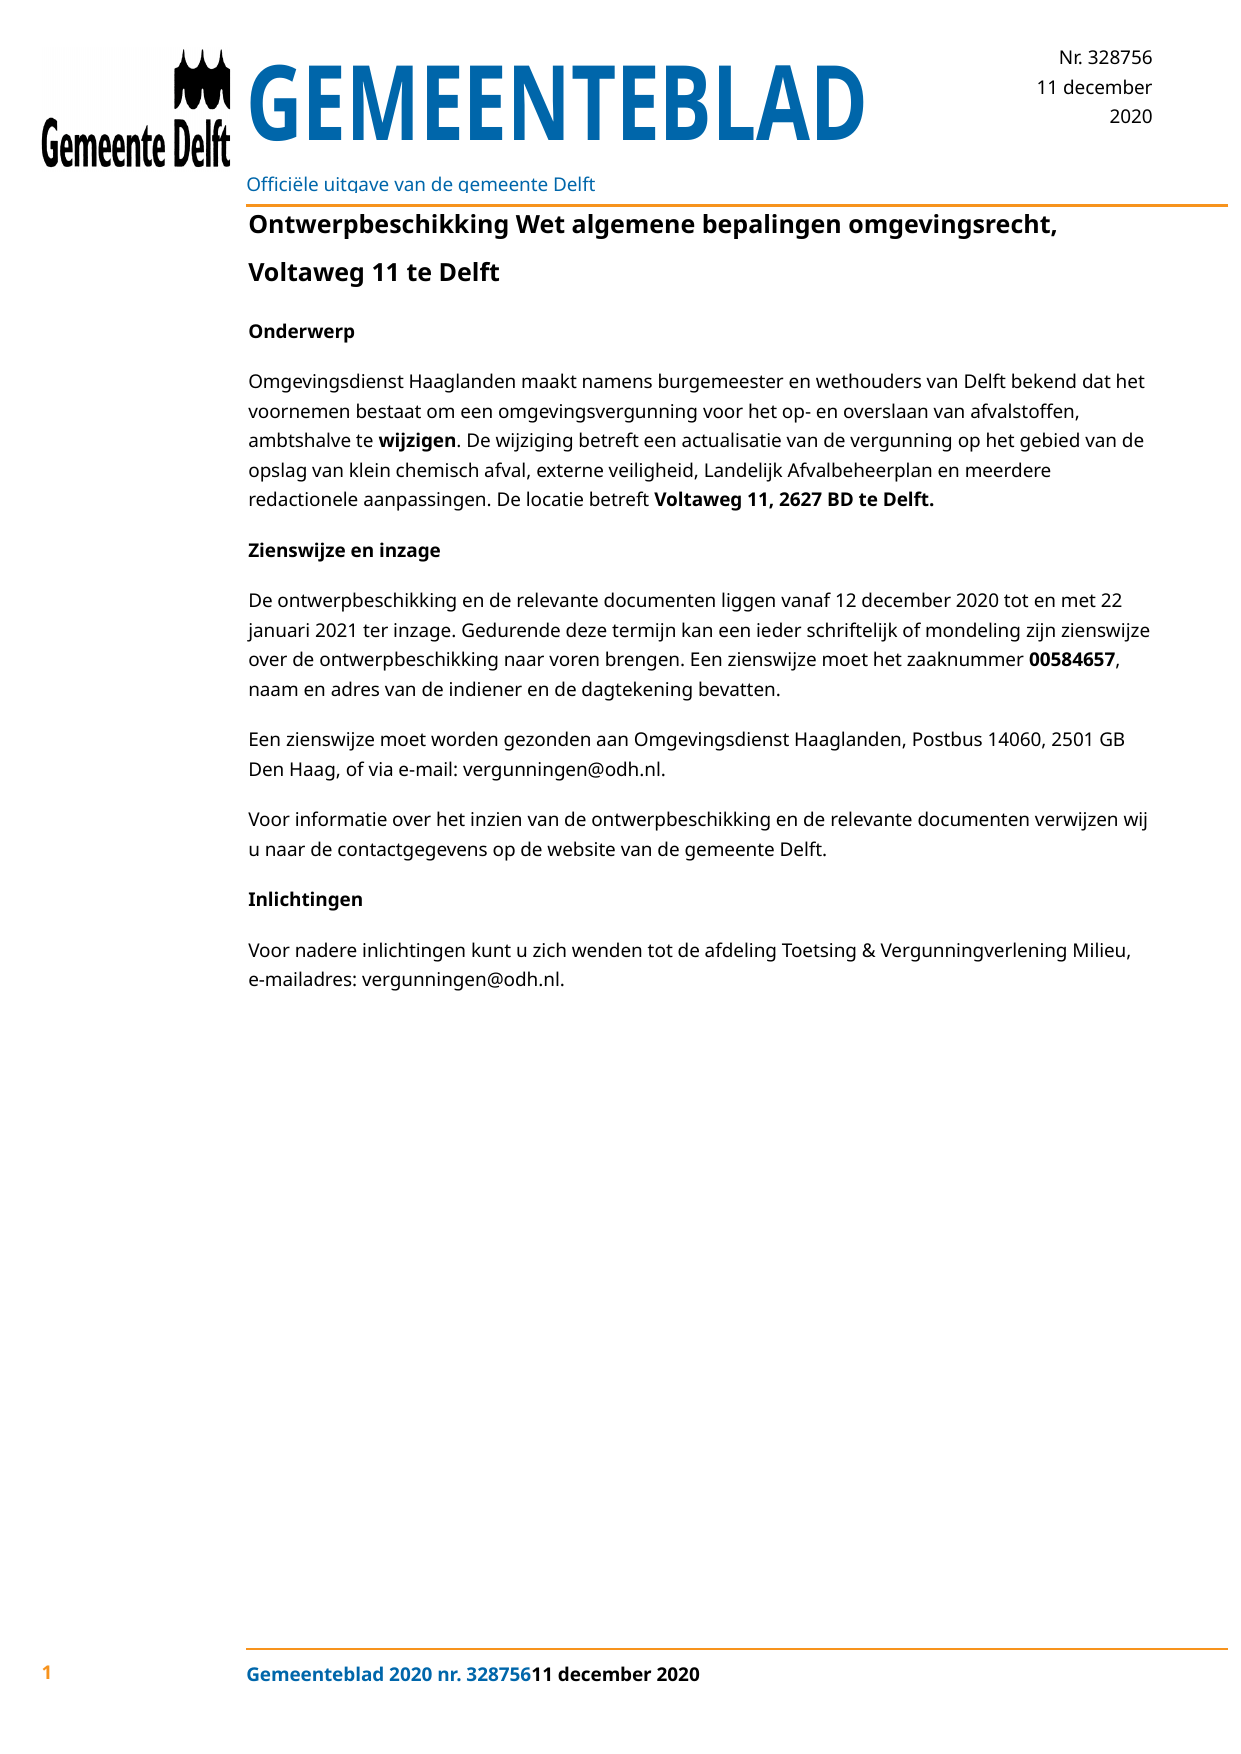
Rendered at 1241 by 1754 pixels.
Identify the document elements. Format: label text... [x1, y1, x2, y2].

text Een zienswijze moet worden gezonden aan Omgevingsdienst Haaglanden, Postbus 14060, 2501 GB Den Haag, of via e-mail: vergunningen@odh.nl. [248, 727, 1152, 782]
picture [41, 47, 231, 172]
text Onderwerp [248, 318, 1152, 344]
text Inlichtingen [248, 887, 1152, 912]
text Voor informatie over het inzien van de ontwerpbeschikking en de relevante documenten verwijzen wij u naar de contactgegevens op de website van de gemeente Delft. [248, 807, 1152, 862]
text Voor nadere inlichtingen kunt u zich wenden tot de afdeling Toetsing & Vergunningverlening Milieu, e-mailadres: vergunningen@odh.nl. [248, 937, 1152, 992]
text Omgevingsdienst Haaglanden maakt namens burgemeester en wethouders van Delft bekend dat het voornemen bestaat om een omgevingsvergunning voor het op- en overslaan van afvalstoffen, ambtshalve te wijzigen. De wijziging betreft een actualisatie van de vergunning op het gebied van de opslag van klein chemisch afval, externe veiligheid, Landelijk Afvalbeheerplan en meerdere redactionele aanpassingen. De locatie betreft Voltaweg 11, 2627 BD te Delft. [248, 368, 1152, 512]
text Ontwerpbeschikking Wet algemene bepalingen omgevingsrecht, Voltaweg 11 te Delft [248, 207, 1152, 288]
text De ontwerpbeschikking en de relevante documenten liggen vanaf 12 december 2020 tot en met 22 januari 2021 ter inzage. Gedurende deze termijn kan een ieder schriftelijk of mondeling zijn zienswijze over de ontwerpbeschikking naar voren brengen. Een zienswijze moet het zaaknummer 00584657, naam en adres van de indiener en de dagtekening bevatten. [248, 587, 1152, 702]
text Zienswijze en inzage [248, 537, 1152, 563]
